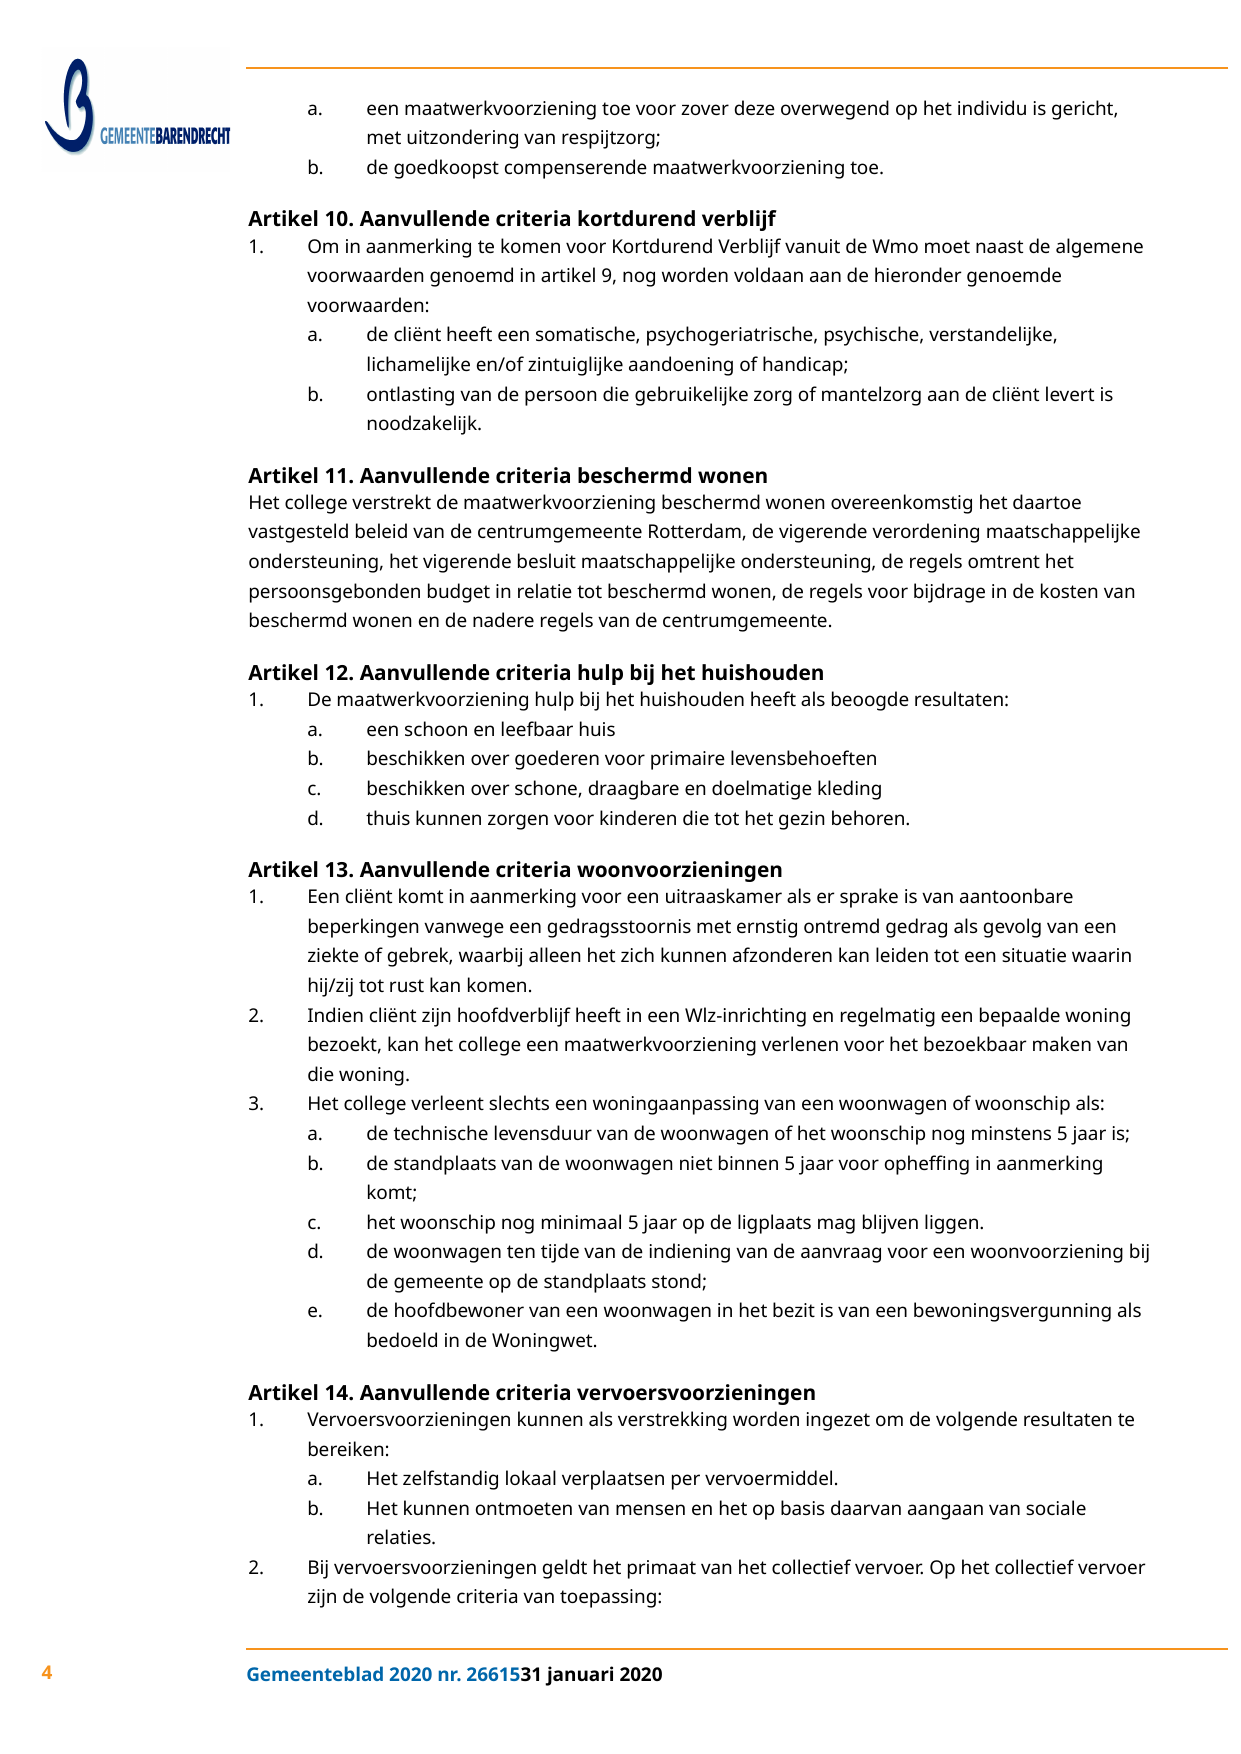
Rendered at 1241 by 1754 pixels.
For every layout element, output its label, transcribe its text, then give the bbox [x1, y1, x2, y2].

list een maatwerkvoorziening toe voor zover deze overwegend op het individu is gericht, met uitzondering van respijtzorg; [307, 95, 1152, 150]
list de standplaats van de woonwagen niet binnen 5 jaar voor opheffing in aanmerking komt; [307, 1150, 1152, 1205]
list Bij vervoersvoorzieningen geldt het primaat van het collectief vervoer. Op het collectief vervoer zijn de volgende criteria van toepassing: [248, 1554, 1152, 1609]
picture [41, 47, 231, 172]
list de woonwagen ten tijde van de indiening van de aanvraag voor een woonvoorziening bij de gemeente op de standplaats stond; [307, 1238, 1152, 1294]
list Vervoersvoorzieningen kunnen als verstrekking worden ingezet om de volgende resultaten te bereiken: [248, 1406, 1152, 1461]
text Artikel 12. Aanvullende criteria hulp bij het huishouden [248, 658, 1152, 686]
list een schoon en leefbaar huis [307, 716, 1152, 742]
text Artikel 11. Aanvullende criteria beschermd wonen [248, 461, 1152, 489]
list Een cliënt komt in aanmerking voor een uitraaskamer als er sprake is van aantoonbare beperkingen vanwege een gedragsstoornis met ernstig ontremd gedrag als gevolg van een ziekte of gebrek, waarbij alleen het zich kunnen afzonderen kan leiden tot een situatie waarin hij/zij tot rust kan komen. [248, 883, 1152, 998]
text Artikel 10. Aanvullende criteria kortdurend verblijf [248, 204, 1152, 233]
list de cliënt heeft een somatische, psychogeriatrische, psychische, verstandelijke, lichamelijke en/of zintuiglijke aandoening of handicap; [307, 322, 1152, 377]
list De maatwerkvoorziening hulp bij het huishouden heeft als beoogde resultaten: [248, 686, 1152, 712]
list beschikken over schone, draagbare en doelmatige kleding [307, 775, 1152, 801]
list beschikken over goederen voor primaire levensbehoeften [307, 746, 1152, 771]
list Het zelfstandig lokaal verplaatsen per vervoermiddel. [307, 1465, 1152, 1491]
text Artikel 13. Aanvullende criteria woonvoorzieningen [248, 855, 1152, 883]
list Indien cliënt zijn hoofdverblijf heeft in een Wlz-inrichting en regelmatig een bepaalde woning bezoekt, kan het college een maatwerkvoorziening verlenen voor het bezoekbaar maken van die woning. [248, 1002, 1152, 1087]
list de goedkoopst compenserende maatwerkvoorziening toe. [307, 154, 1152, 180]
list thuis kunnen zorgen voor kinderen die tot het gezin behoren. [307, 805, 1152, 830]
text Artikel 14. Aanvullende criteria vervoersvoorzieningen [248, 1378, 1152, 1406]
text Het college verstrekt de maatwerkvoorziening beschermd wonen overeenkomstig het daartoe vastgesteld beleid van de centrumgemeente Rotterdam, de vigerende verordening maatschappelijke ondersteuning, het vigerende besluit maatschappelijke ondersteuning, de regels omtrent het persoonsgebonden budget in relatie tot beschermd wonen, de regels voor bijdrage in de kosten van beschermd wonen en de nadere regels van de centrumgemeente. [248, 489, 1152, 633]
list de technische levensduur van de woonwagen of het woonschip nog minstens 5 jaar is; [307, 1120, 1152, 1146]
list Het kunnen ontmoeten van mensen en het op basis daarvan aangaan van sociale relaties. [307, 1495, 1152, 1550]
list Het college verleent slechts een woningaanpassing van een woonwagen of woonschip als: [248, 1091, 1152, 1116]
list het woonschip nog minimaal 5 jaar op de ligplaats mag blijven liggen. [307, 1209, 1152, 1235]
list Om in aanmerking te komen voor Kortdurend Verblijf vanuit de Wmo moet naast de algemene voorwaarden genoemd in artikel 9, nog worden voldaan aan de hieronder genoemde voorwaarden: [248, 233, 1152, 318]
list ontlasting van de persoon die gebruikelijke zorg of mantelzorg aan de cliënt levert is noodzakelijk. [307, 381, 1152, 436]
list de hoofdbewoner van een woonwagen in het bezit is van een bewoningsvergunning als bedoeld in de Woningwet. [307, 1298, 1152, 1353]
